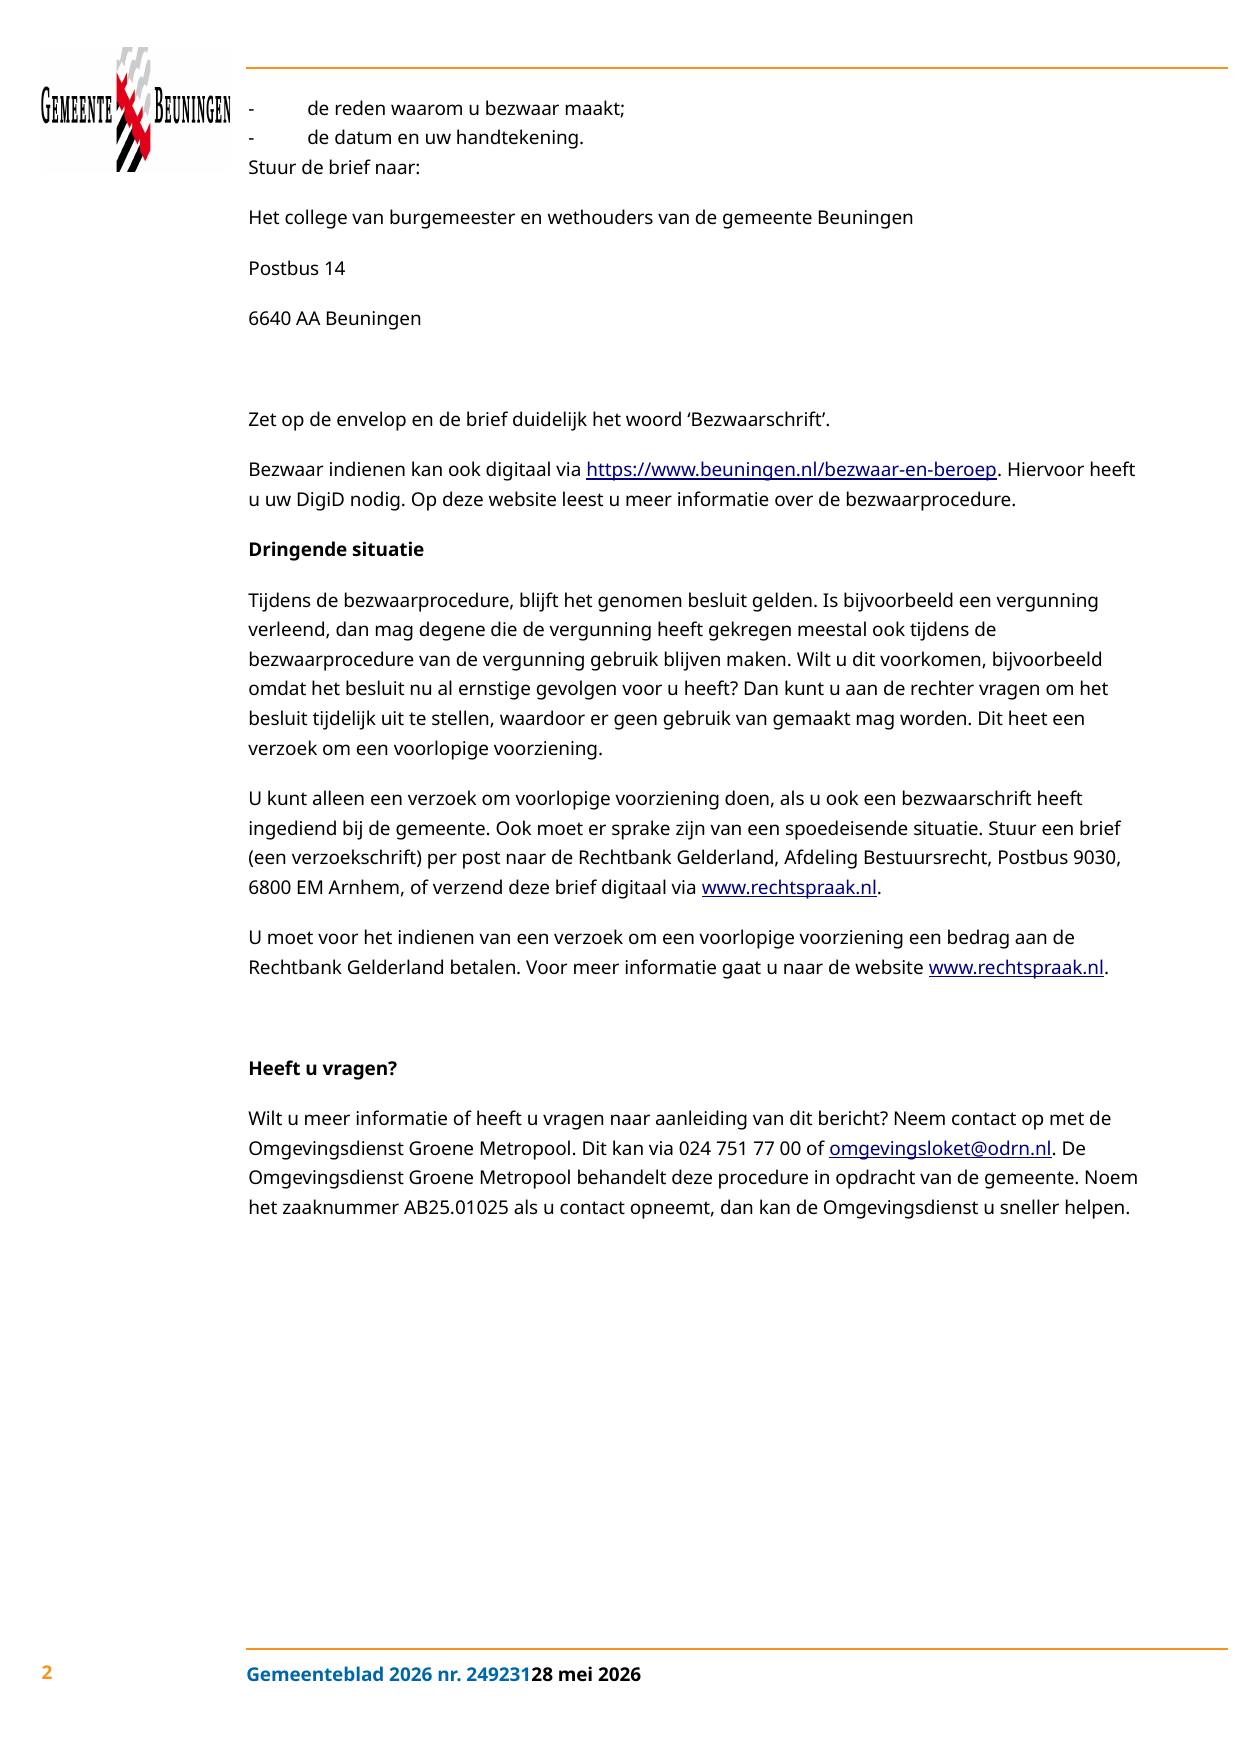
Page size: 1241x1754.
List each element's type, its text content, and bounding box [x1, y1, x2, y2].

list de reden waarom u bezwaar maakt; [248, 95, 1152, 121]
picture [41, 47, 231, 172]
text Postbus 14 [248, 255, 1152, 281]
text U moet voor het indienen van een verzoek om een voorlopige voorziening een bedrag aan de Rechtbank Gelderland betalen. Voor meer informatie gaat u naar de website www.rechtspraak.nl. [248, 924, 1152, 980]
list de datum en uw handtekening. [248, 124, 1152, 150]
text U kunt alleen een verzoek om voorlopige voorziening doen, als u ook een bezwaarschrift heeft ingediend bij de gemeente. Ook moet er sprake zijn van een spoedeisende situatie. Stuur een brief (een verzoekschrift) per post naar de Rechtbank Gelderland, Afdeling Bestuursrecht, Postbus 9030, 6800 EM Arnhem, of verzend deze brief digitaal via www.rechtspraak.nl. [248, 785, 1152, 900]
text Stuur de brief naar: [248, 154, 1152, 180]
text Wilt u meer informatie of heeft u vragen naar aanleiding van dit bericht? Neem contact op met de Omgevingsdienst Groene Metropool. Dit kan via 024 751 77 00 of omgevingsloket@odrn.nl. De Omgevingsdienst Groene Metropool behandelt deze procedure in opdracht van de gemeente. Noem het zaaknummer AB25.01025 als u contact opneemt, dan kan de Omgevingsdienst u sneller helpen. [248, 1105, 1152, 1220]
text Tijdens de bezwaarprocedure, blijft het genomen besluit gelden. Is bijvoorbeeld een vergunning verleend, dan mag degene die de vergunning heeft gekregen meestal ook tijdens de bezwaarprocedure van de vergunning gebruik blijven maken. Wilt u dit voorkomen, bijvoorbeeld omdat het besluit nu al ernstige gevolgen voor u heeft? Dan kunt u aan de rechter vragen om het besluit tijdelijk uit te stellen, waardoor er geen gebruik van gemaakt mag worden. Dit heet een verzoek om een voorlopige voorziening. [248, 587, 1152, 761]
text Dringende situatie [248, 536, 1152, 562]
text Bezwaar indienen kan ook digitaal via https://www.beuningen.nl/bezwaar-en-beroep. Hiervoor heeft u uw DigiD nodig. Op deze website leest u meer informatie over de bezwaarprocedure. [248, 456, 1152, 512]
text Heeft u vragen? [248, 1055, 1152, 1081]
text Het college van burgemeester en wethouders van de gemeente Beuningen [248, 204, 1152, 230]
text Zet op de envelop en de brief duidelijk het woord ‘Bezwaarschrift’. [248, 406, 1152, 432]
text 6640 AA Beuningen [248, 305, 1152, 331]
